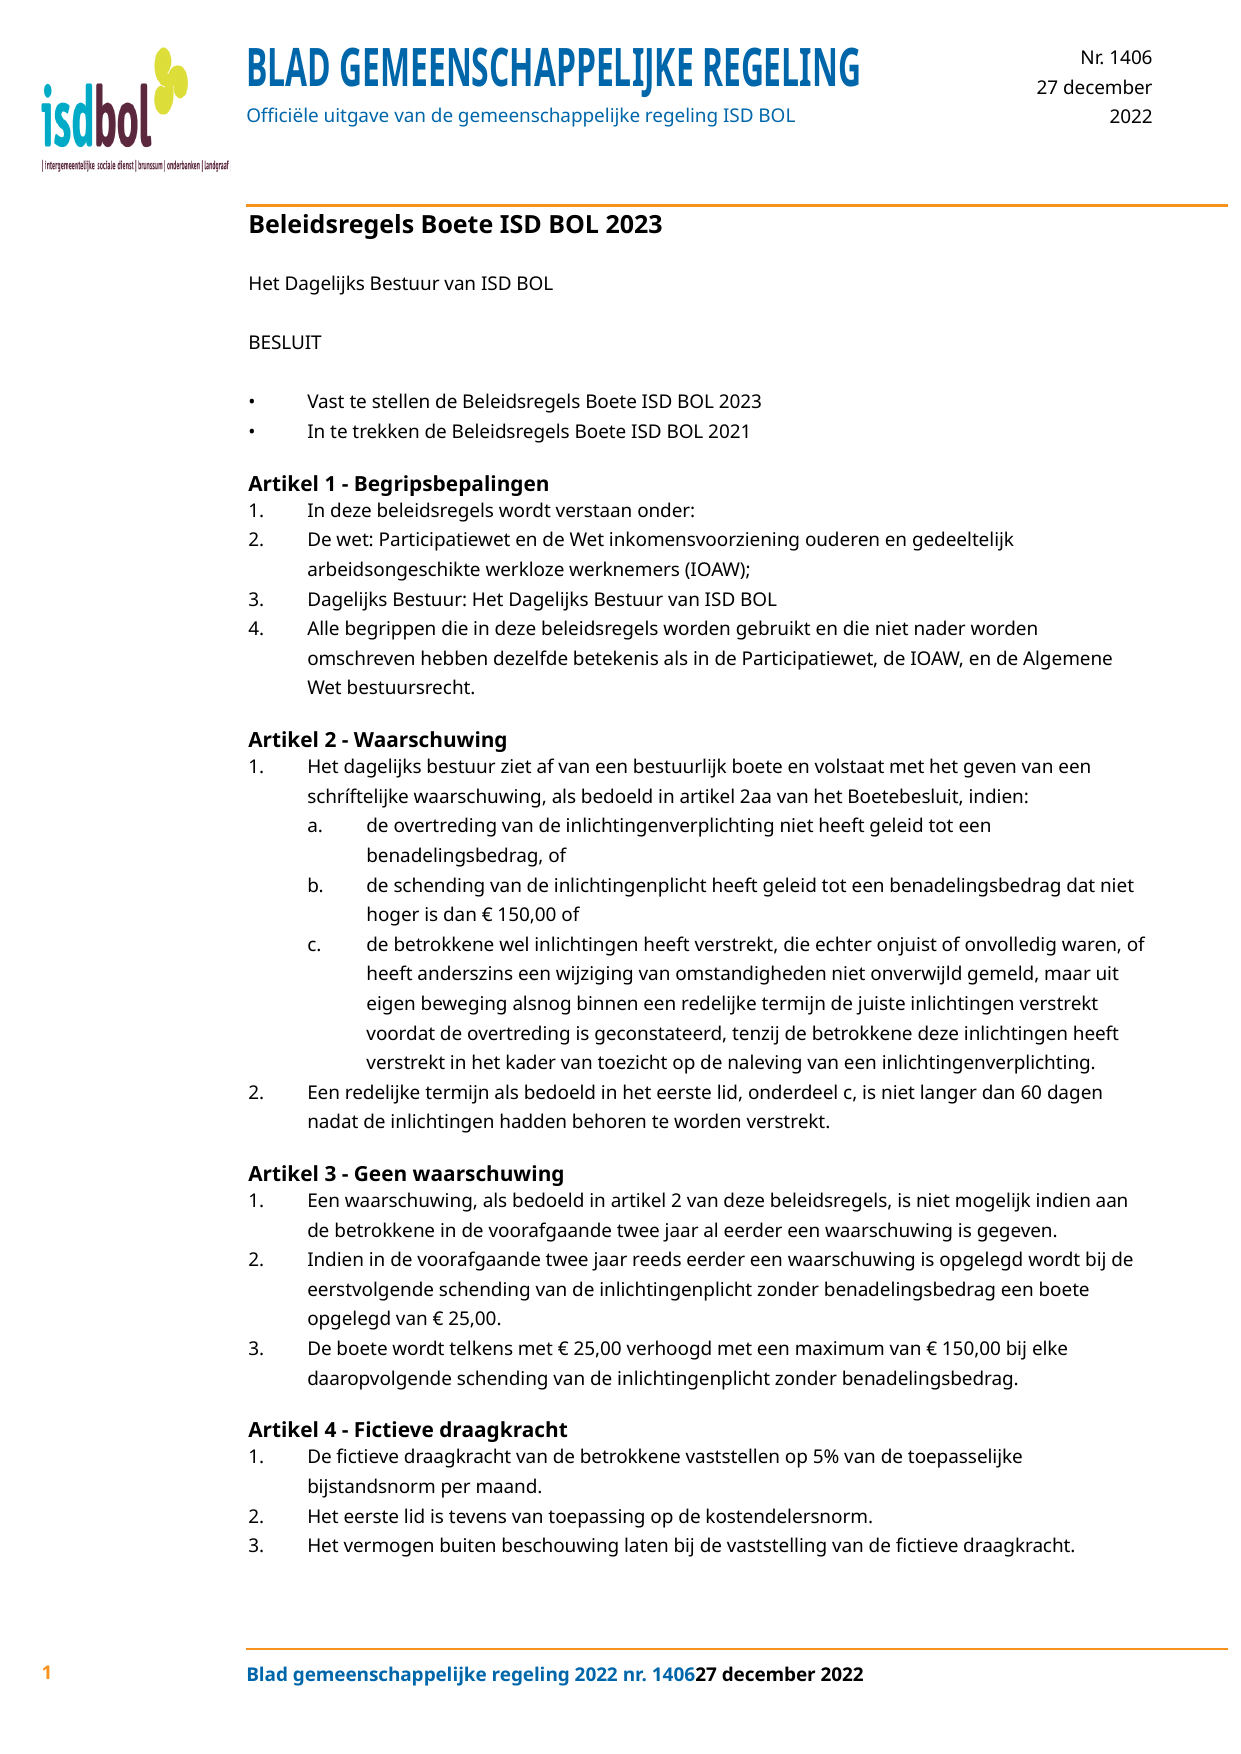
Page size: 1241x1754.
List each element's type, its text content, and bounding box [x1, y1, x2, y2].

list Vast te stellen de Beleidsregels Boete ISD BOL 2023 [248, 389, 1152, 414]
list de betrokkene wel inlichtingen heeft verstrekt, die echter onjuist of onvolledig waren, of heeft anderszins een wijziging van omstandigheden niet onverwijld gemeld, maar uit eigen beweging alsnog binnen een redelijke termijn de juiste inlichtingen verstrekt voordat de overtreding is geconstateerd, tenzij de betrokkene deze inlichtingen heeft verstrekt in het kader van toezicht op de naleving van een inlichtingenverplichting. [307, 931, 1152, 1075]
list Het eerste lid is tevens van toepassing op de kostendelersnorm. [248, 1503, 1152, 1528]
list Het vermogen buiten beschouwing laten bij de vaststelling van de fictieve draagkracht. [248, 1532, 1152, 1558]
list De fictieve draagkracht van de betrokkene vaststellen op 5% van de toepasselijke bijstandsnorm per maand. [248, 1444, 1152, 1499]
list Een redelijke termijn als bedoeld in het eerste lid, onderdeel c, is niet langer dan 60 dagen nadat de inlichtingen hadden behoren te worden verstrekt. [248, 1079, 1152, 1134]
list de overtreding van de inlichtingenverplichting niet heeft geleid tot een benadelingsbedrag, of [307, 813, 1152, 868]
list Indien in de voorafgaande twee jaar reeds eerder een waarschuwing is opgelegd wordt bij de eerstvolgende schending van de inlichtingenplicht zonder benadelingsbedrag een boete opgelegd van € 25,00. [248, 1246, 1152, 1331]
list Dagelijks Bestuur: Het Dagelijks Bestuur van ISD BOL [248, 586, 1152, 612]
list Het dagelijks bestuur ziet af van een bestuurlijk boete en volstaat met het geven van een schríftelijke waarschuwing, als bedoeld in artikel 2aa van het Boetebesluit, indien: [248, 753, 1152, 809]
text Artikel 1 - Begripsbepalingen [248, 469, 1152, 497]
list Een waarschuwing, als bedoeld in artikel 2 van deze beleidsregels, is niet mogelijk indien aan de betrokkene in de voorafgaande twee jaar al eerder een waarschuwing is gegeven. [248, 1187, 1152, 1243]
list Alle begrippen die in deze beleidsregels worden gebruikt en die niet nader worden omschreven hebben dezelfde betekenis als in de Participatiewet, de IOAW, en de Algemene Wet bestuursrecht. [248, 615, 1152, 700]
text Het Dagelijks Bestuur van ISD BOL [248, 270, 1152, 296]
list In deze beleidsregels wordt verstaan onder: [248, 497, 1152, 523]
text BESLUIT [248, 329, 1152, 355]
list In te trekken de Beleidsregels Boete ISD BOL 2021 [248, 418, 1152, 444]
list De wet: Participatiewet en de Wet inkomensvoorziening ouderen en gedeeltelijk arbeidsongeschikte werkloze werknemers (IOAW); [248, 527, 1152, 582]
text Beleidsregels Boete ISD BOL 2023 [248, 207, 1152, 241]
text Artikel 2 - Waarschuwing [248, 725, 1152, 753]
text Artikel 4 - Fictieve draagkracht [248, 1415, 1152, 1444]
list de schending van de inlichtingenplicht heeft geleid tot een benadelingsbedrag dat niet hoger is dan € 150,00 of [307, 872, 1152, 927]
text Artikel 3 - Geen waarschuwing [248, 1159, 1152, 1187]
list De boete wordt telkens met € 25,00 verhoogd met een maximum van € 150,00 bij elke daaropvolgende schending van de inlichtingenplicht zonder benadelingsbedrag. [248, 1335, 1152, 1391]
picture [41, 47, 231, 172]
